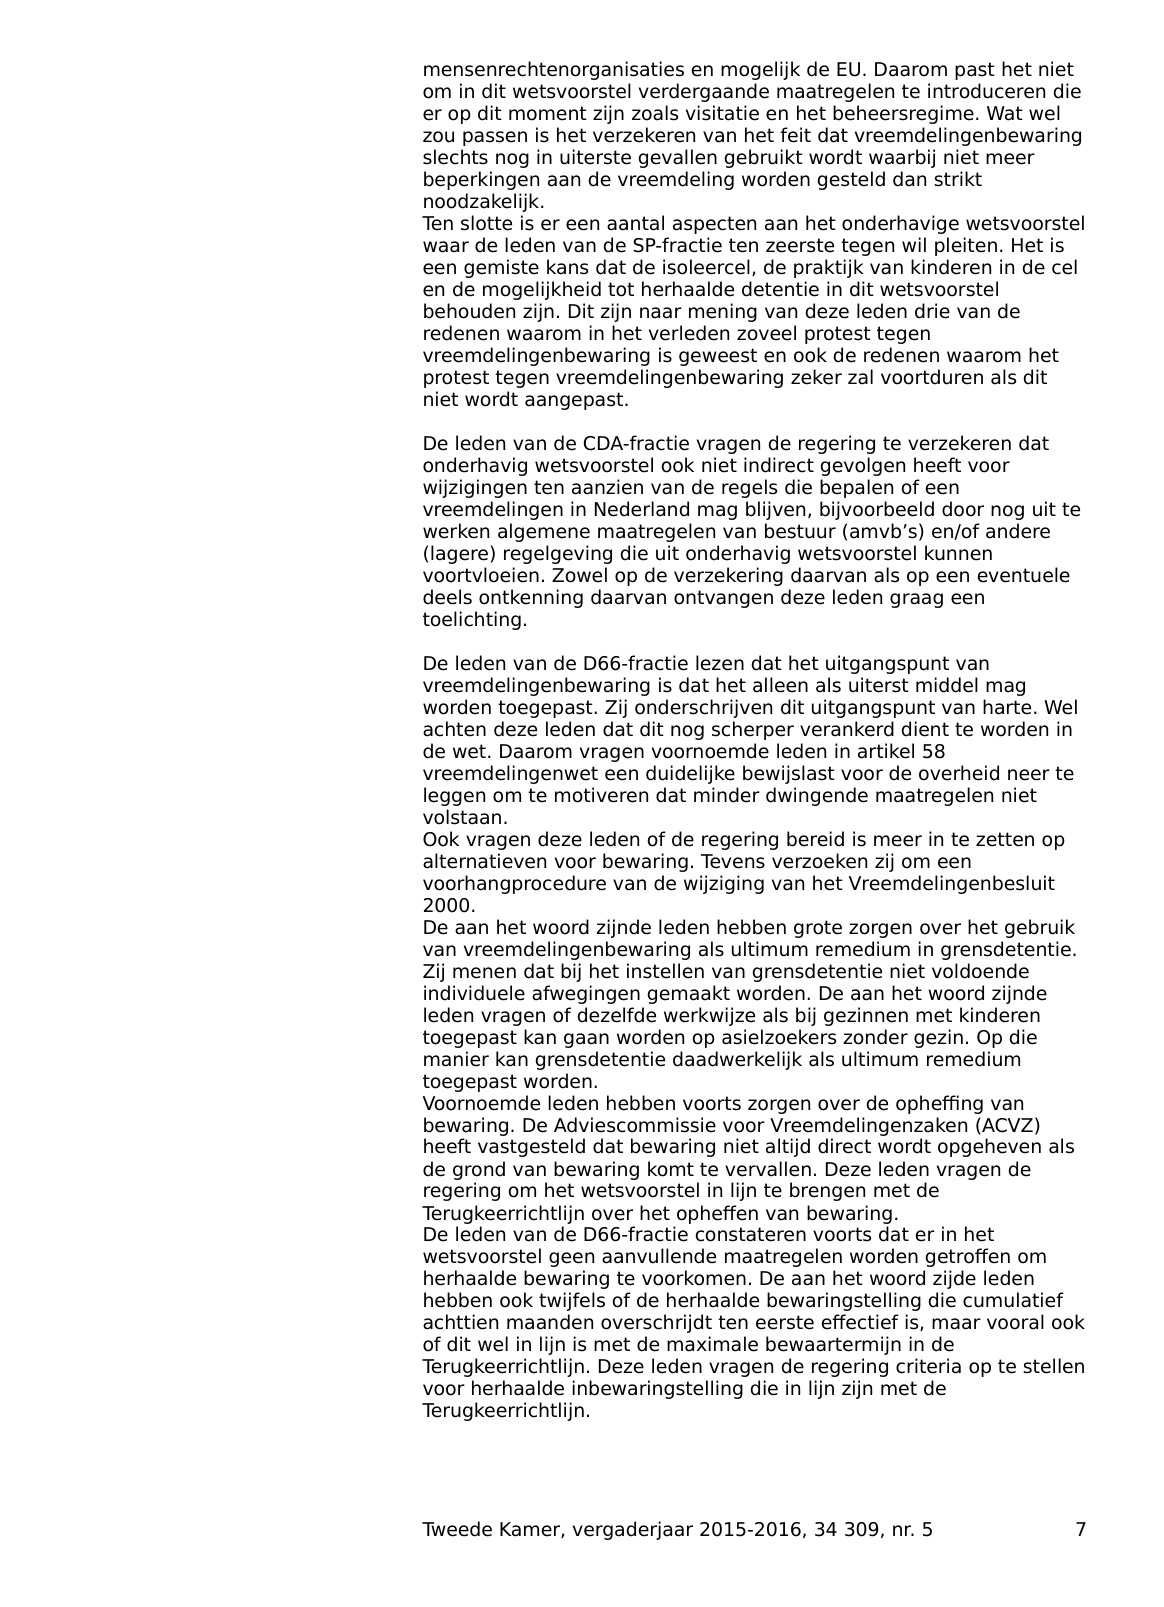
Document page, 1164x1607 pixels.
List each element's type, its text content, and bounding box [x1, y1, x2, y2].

text De leden van de D66-fractie constateren voorts dat er in het wetsvoorstel geen aanvullende maatregelen worden getroffen om herhaalde bewaring te voorkomen. De aan het woord zijde leden hebben ook twijfels of de herhaalde bewaringstelling die cumulatief achttien maanden overschrijdt ten eerste effectief is, maar vooral ook of dit wel in lijn is met de maximale bewaartermijn in de Terugkeerrichtlijn. Deze leden vragen de regering criteria op te stellen voor herhaalde inbewaringstelling die in lijn zijn met de Terugkeerrichtlijn. [422, 1224, 1087, 1422]
text Ten slotte is er een aantal aspecten aan het onderhavige wetsvoorstel waar de leden van de SP-fractie ten zeerste tegen wil pleiten. Het is een gemiste kans dat de isoleercel, de praktijk van kinderen in de cel en de mogelijkheid tot herhaalde detentie in dit wetsvoorstel behouden zijn. Dit zijn naar mening van deze leden drie van de redenen waarom in het verleden zoveel protest tegen vreemdelingenbewaring is geweest en ook de redenen waarom het protest tegen vreemdelingenbewaring zeker zal voortduren als dit niet wordt aangepast. [422, 213, 1087, 411]
text De aan het woord zijnde leden hebben grote zorgen over het gebruik van vreemdelingenbewaring als ultimum remedium in grensdetentie. Zij menen dat bij het instellen van grensdetentie niet voldoende individuele afwegingen gemaakt worden. De aan het woord zijnde leden vragen of dezelfde werkwijze als bij gezinnen met kinderen toegepast kan gaan worden op asielzoekers zonder gezin. Op die manier kan grensdetentie daadwerkelijk als ultimum remedium toegepast worden. [422, 917, 1087, 1092]
text mensenrechtenorganisaties en mogelijk de EU. Daarom past het niet om in dit wetsvoorstel verdergaande maatregelen te introduceren die er op dit moment zijn zoals visitatie en het beheersregime. Wat wel zou passen is het verzekeren van het feit dat vreemdelingenbewaring slechts nog in uiterste gevallen gebruikt wordt waarbij niet meer beperkingen aan de vreemdeling worden gesteld dan strikt noodzakelijk. [422, 59, 1087, 213]
text De leden van de D66-fractie lezen dat het uitgangspunt van vreemdelingenbewaring is dat het alleen als uiterst middel mag worden toegepast. Zij onderschrijven dit uitgangspunt van harte. Wel achten deze leden dat dit nog scherper verankerd dient te worden in de wet. Daarom vragen voornoemde leden in artikel 58 vreemdelingenwet een duidelijke bewijslast voor de overheid neer te leggen om te motiveren dat minder dwingende maatregelen niet volstaan. [422, 653, 1087, 829]
text De leden van de CDA-fractie vragen de regering te verzekeren dat onderhavig wetsvoorstel ook niet indirect gevolgen heeft voor wijzigingen ten aanzien van de regels die bepalen of een vreemdelingen in Nederland mag blijven, bijvoorbeeld door nog uit te werken algemene maatregelen van bestuur (amvb’s) en/of andere (lagere) regelgeving die uit onderhavig wetsvoorstel kunnen voortvloeien. Zowel op de verzekering daarvan als op een eventuele deels ontkenning daarvan ontvangen deze leden graag een toelichting. [422, 433, 1087, 631]
text Ook vragen deze leden of de regering bereid is meer in te zetten op alternatieven voor bewaring. Tevens verzoeken zij om een voorhangprocedure van de wijziging van het Vreemdelingenbesluit 2000. [422, 829, 1087, 917]
text Voornoemde leden hebben voorts zorgen over de opheffing van bewaring. De Adviescommissie voor Vreemdelingenzaken (ACVZ) heeft vastgesteld dat bewaring niet altijd direct wordt opgeheven als de grond van bewaring komt te vervallen. Deze leden vragen de regering om het wetsvoorstel in lijn te brengen met de Terugkeerrichtlijn over het opheffen van bewaring. [422, 1092, 1087, 1224]
